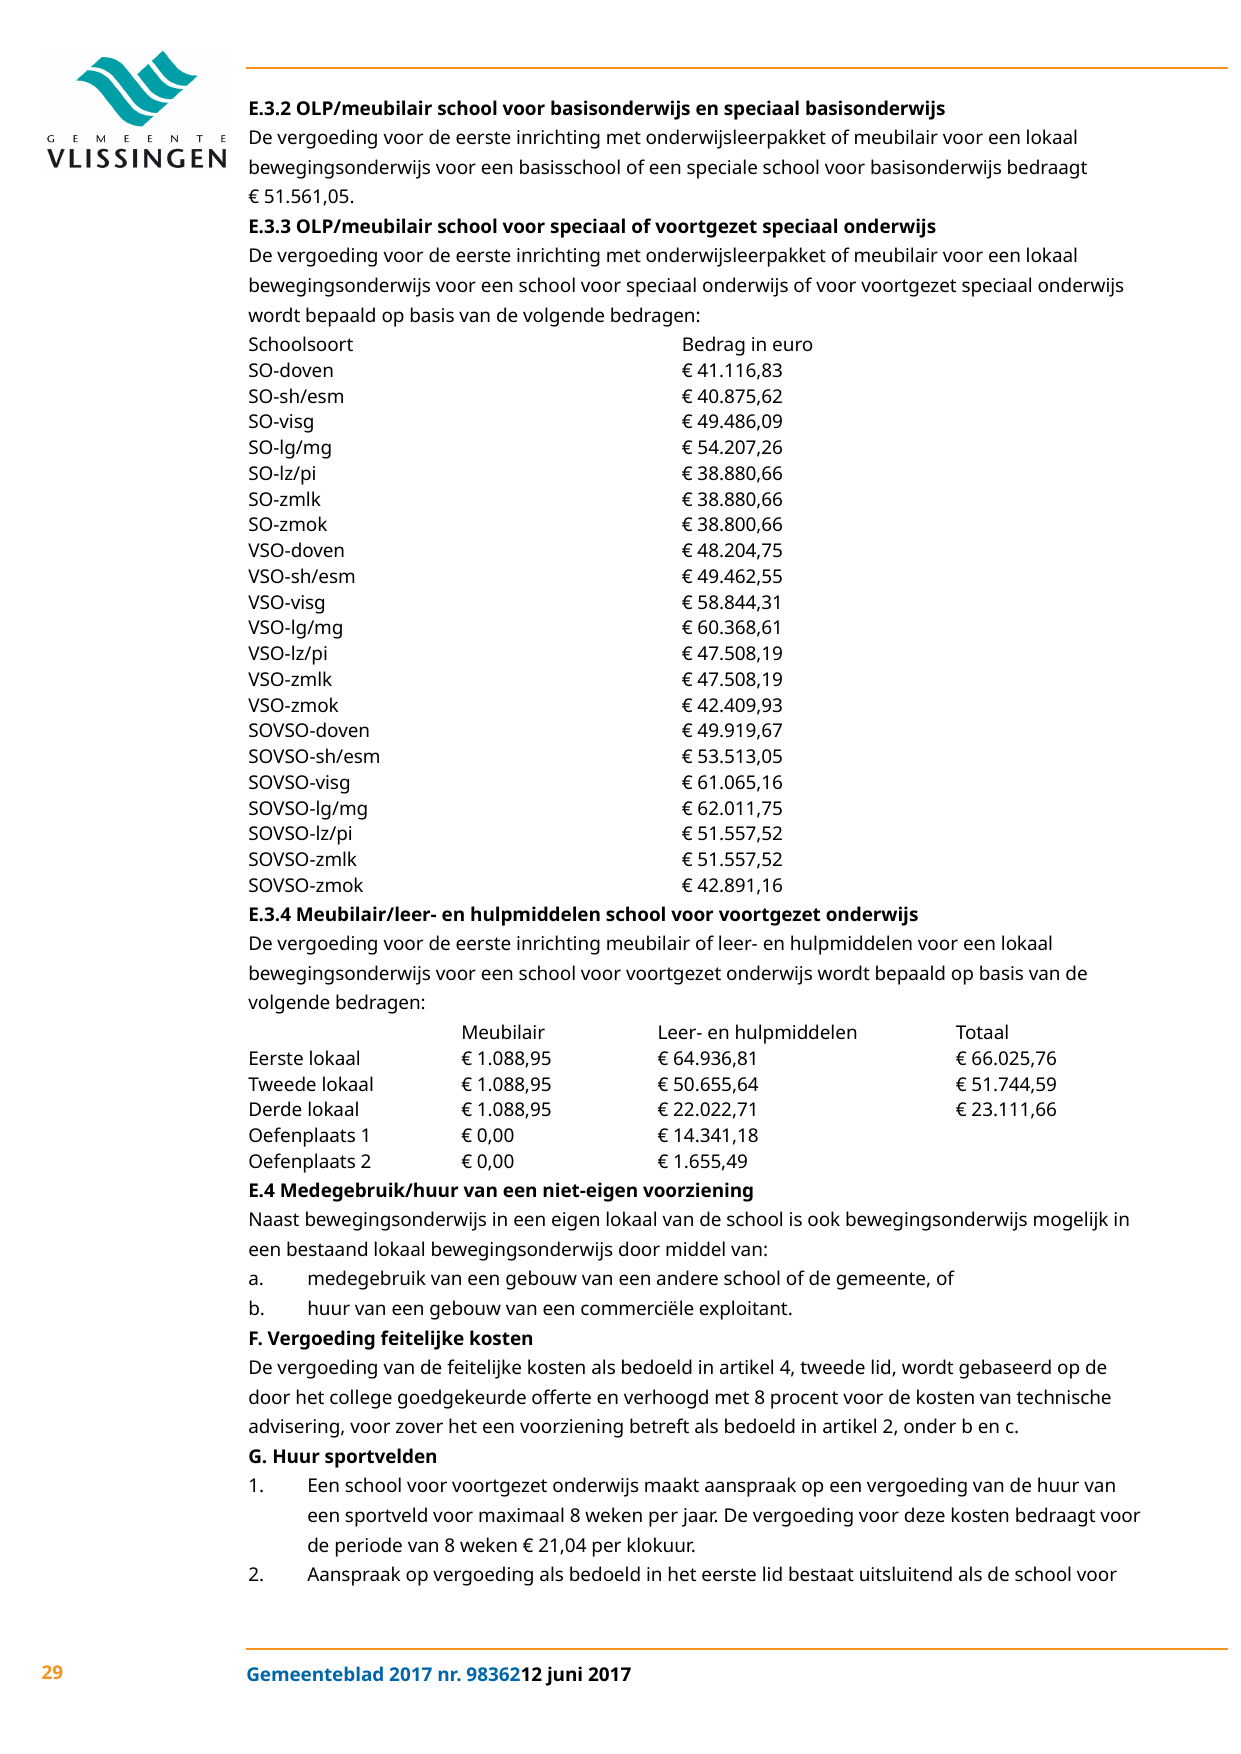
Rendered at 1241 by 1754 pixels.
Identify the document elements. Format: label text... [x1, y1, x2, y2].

table_cell SO-zmok [248, 512, 682, 537]
table_cell € 38.880,66 [682, 486, 1152, 512]
table_cell € 61.065,16 [682, 769, 1152, 795]
table_cell SOVSO-lg/mg [248, 795, 682, 820]
table_cell € 23.111,66 [956, 1096, 1152, 1122]
table_cell Oefenplaats 1 [248, 1122, 461, 1148]
table_cell € 51.557,52 [682, 820, 1152, 846]
text De vergoeding voor de eerste inrichting met onderwijsleerpakket of meubilair voor een lokaal bewegingsonderwijs voor een basisschool of een speciale school voor basisonderwijs bedraagt € 51.561,05. [248, 124, 1152, 209]
list medegebruik van een gebouw van een andere school of de gemeente, of [248, 1266, 1152, 1291]
table_cell € 42.409,93 [682, 692, 1152, 717]
table_cell SO-lg/mg [248, 435, 682, 460]
table_cell € 0,00 [461, 1148, 657, 1174]
list Een school voor voortgezet onderwijs maakt aanspraak op een vergoeding van de huur van een sportveld voor maximaal 8 weken per jaar. De vergoeding voor deze kosten bedraagt voor de periode van 8 weken € 21,04 per klokuur. [248, 1473, 1152, 1558]
table_cell € 47.508,19 [682, 666, 1152, 692]
table_cell € 54.207,26 [682, 435, 1152, 460]
list huur van een gebouw van een commerciële exploitant. [248, 1295, 1152, 1321]
table_cell VSO-lz/pi [248, 640, 682, 666]
table_cell VSO-zmok [248, 692, 682, 717]
table_cell € 49.486,09 [682, 409, 1152, 434]
table_cell SO-lz/pi [248, 460, 682, 486]
table_cell VSO-lg/mg [248, 615, 682, 640]
table_cell € 50.655,64 [657, 1071, 956, 1096]
table_cell VSO-zmlk [248, 666, 682, 692]
table_cell € 58.844,31 [682, 589, 1152, 614]
table_cell € 49.919,67 [682, 718, 1152, 743]
table_cell € 38.880,66 [682, 460, 1152, 486]
table_header Schoolsoort [248, 332, 682, 357]
table_cell € 49.462,55 [682, 563, 1152, 589]
text De vergoeding van de feitelijke kosten als bedoeld in artikel 4, tweede lid, wordt gebaseerd op de door het college goedgekeurde offerte en verhoogd met 8 procent voor de kosten van technische advisering, voor zover het een voorziening betreft als bedoeld in artikel 2, onder b en c. [248, 1354, 1152, 1439]
table_cell € 0,00 [461, 1122, 657, 1148]
table_cell SOVSO-sh/esm [248, 743, 682, 769]
table_cell VSO-sh/esm [248, 563, 682, 589]
table_cell SOVSO-visg [248, 769, 682, 795]
table_cell SOVSO-doven [248, 718, 682, 743]
table_cell € 51.744,59 [956, 1071, 1152, 1096]
table_cell € 22.022,71 [657, 1096, 956, 1122]
table_cell Tweede lokaal [248, 1071, 461, 1096]
table_header Meubilair [461, 1019, 657, 1045]
text De vergoeding voor de eerste inrichting met onderwijsleerpakket of meubilair voor een lokaal bewegingsonderwijs voor een school voor speciaal onderwijs of voor voortgezet speciaal onderwijs wordt bepaald op basis van de volgende bedragen: [248, 243, 1152, 328]
text G. Huur sportvelden [248, 1443, 1152, 1469]
text Naast bewegingsonderwijs in een eigen lokaal van de school is ook bewegingsonderwijs mogelijk in een bestaand lokaal bewegingsonderwijs door middel van: [248, 1206, 1152, 1262]
table_cell € 60.368,61 [682, 615, 1152, 640]
table_cell € 47.508,19 [682, 640, 1152, 666]
table_cell VSO-doven [248, 538, 682, 563]
text E.3.4 Meubilair/leer- en hulpmiddelen school voor voortgezet onderwijs [248, 901, 1152, 927]
list Aanspraak op vergoeding als bedoeld in het eerste lid bestaat uitsluitend als de school voor [248, 1561, 1152, 1587]
table_cell € 14.341,18 [657, 1122, 1152, 1148]
text F. Vergoeding feitelijke kosten [248, 1325, 1152, 1351]
text E.3.2 OLP/meubilair school voor basisonderwijs en speciaal basisonderwijs [248, 95, 1152, 121]
table_header Leer- en hulpmiddelen [657, 1019, 956, 1045]
table_cell SO-sh/esm [248, 383, 682, 409]
text E.3.3 OLP/meubilair school voor speciaal of voortgezet speciaal onderwijs [248, 213, 1152, 239]
table_cell SOVSO-lz/pi [248, 820, 682, 846]
table_cell € 51.557,52 [682, 846, 1152, 872]
table_cell Derde lokaal [248, 1096, 461, 1122]
text De vergoeding voor de eerste inrichting meubilair of leer- en hulpmiddelen voor een lokaal bewegingsonderwijs voor een school voor voortgezet onderwijs wordt bepaald op basis van de volgende bedragen: [248, 930, 1152, 1015]
table_cell € 40.875,62 [682, 383, 1152, 409]
table_cell Eerste lokaal [248, 1045, 461, 1071]
table_cell SOVSO-zmok [248, 872, 682, 898]
table_cell VSO-visg [248, 589, 682, 614]
table_cell SO-doven [248, 357, 682, 383]
table_header Totaal [956, 1019, 1152, 1045]
table_cell € 1.088,95 [461, 1071, 657, 1096]
table_cell € 48.204,75 [682, 538, 1152, 563]
table_cell € 1.088,95 [461, 1096, 657, 1122]
table_cell € 66.025,76 [956, 1045, 1152, 1071]
table_cell SOVSO-zmlk [248, 846, 682, 872]
table_cell € 42.891,16 [682, 872, 1152, 898]
table_cell € 38.800,66 [682, 512, 1152, 537]
table_cell € 1.655,49 [657, 1148, 1152, 1174]
table_cell € 62.011,75 [682, 795, 1152, 820]
table_cell € 64.936,81 [657, 1045, 956, 1071]
table_header [248, 1019, 461, 1045]
table_cell Oefenplaats 2 [248, 1148, 461, 1174]
picture [41, 47, 231, 172]
table_cell € 1.088,95 [461, 1045, 657, 1071]
table_cell € 53.513,05 [682, 743, 1152, 769]
table_cell SO-zmlk [248, 486, 682, 512]
text E.4 Medegebruik/huur van een niet-eigen voorziening [248, 1177, 1152, 1203]
table_header Bedrag in euro [682, 332, 1152, 357]
table_cell SO-visg [248, 409, 682, 434]
table_cell € 41.116,83 [682, 357, 1152, 383]
